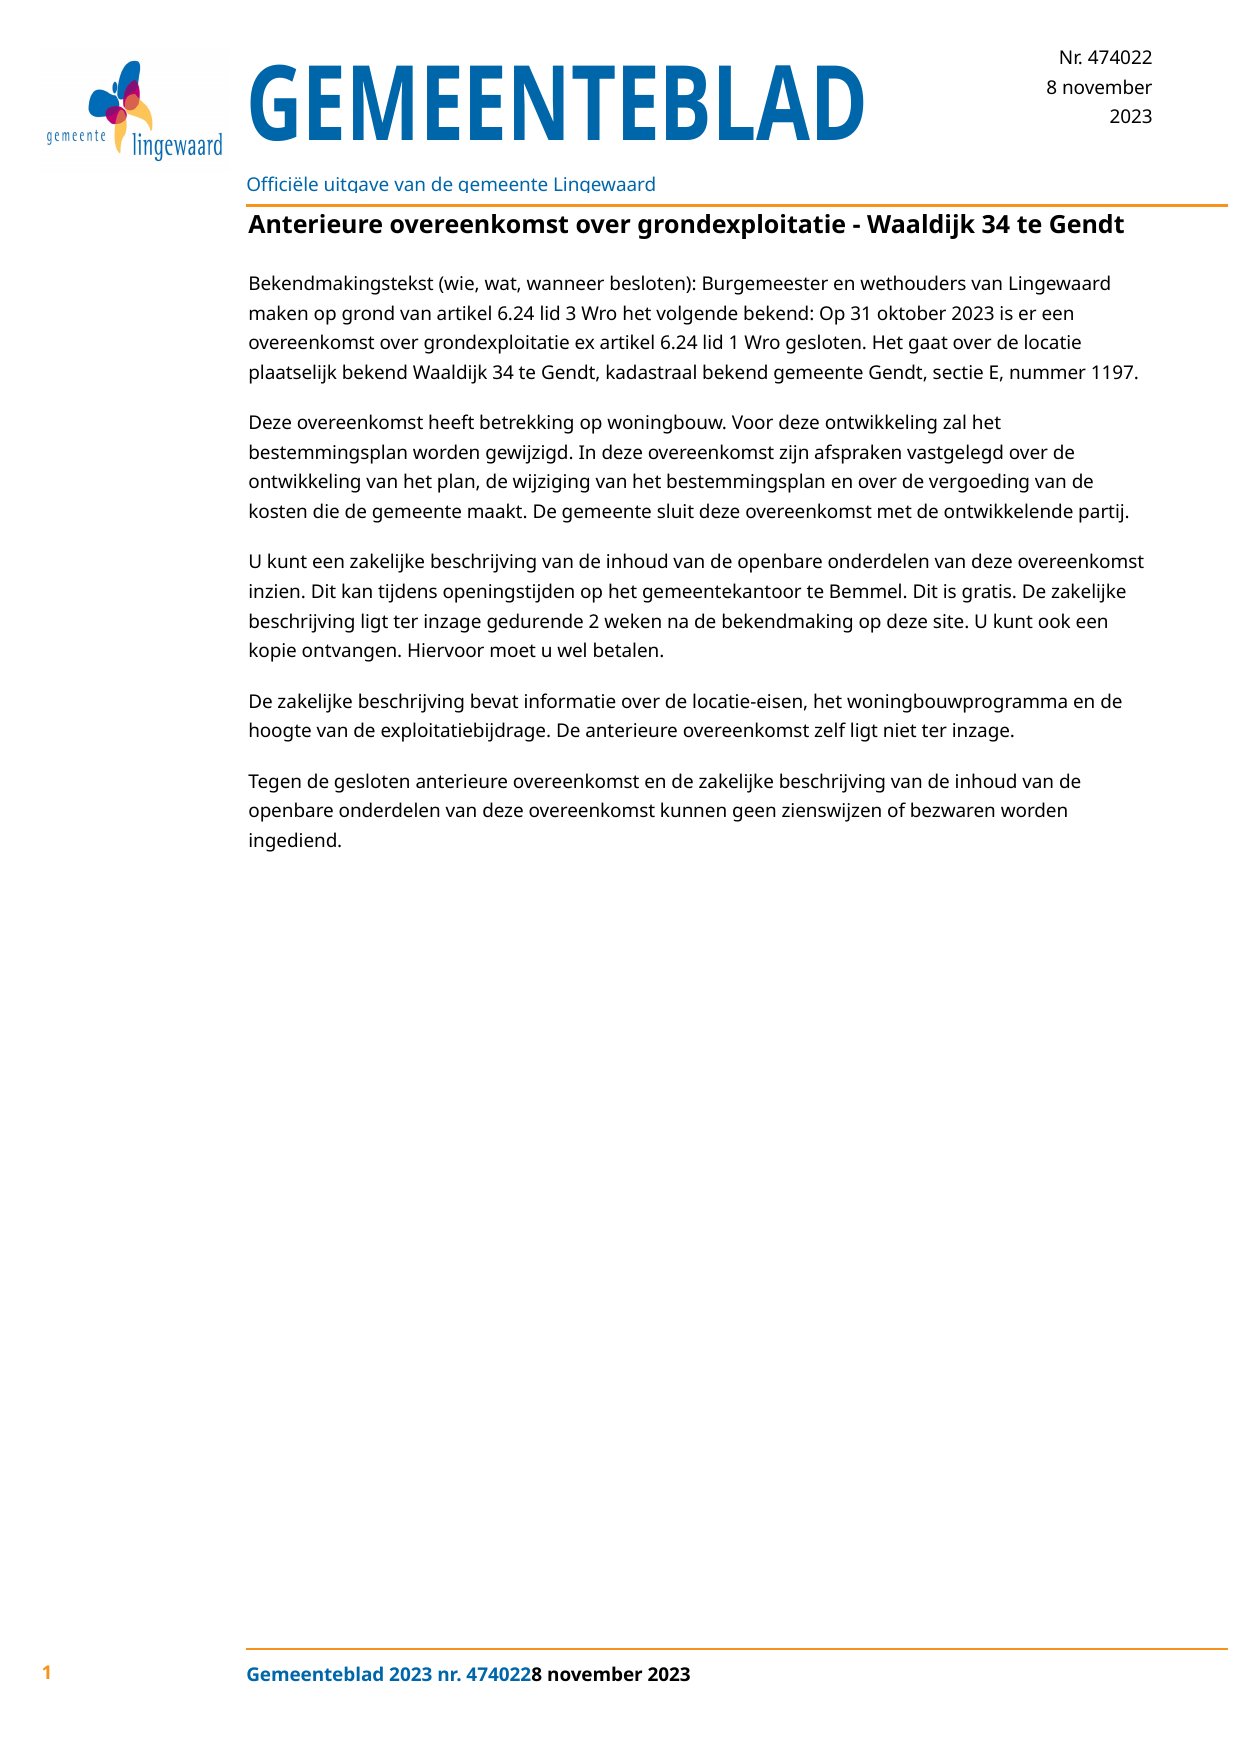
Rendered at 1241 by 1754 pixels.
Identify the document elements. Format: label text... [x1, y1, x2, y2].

text De zakelijke beschrijving bevat informatie over de locatie-eisen, het woningbouwprogramma en de hoogte van de exploitatiebijdrage. De anterieure overeenkomst zelf ligt niet ter inzage. [248, 688, 1152, 743]
text Deze overeenkomst heeft betrekking op woningbouw. Voor deze ontwikkeling zal het bestemmingsplan worden gewijzigd. In deze overeenkomst zijn afspraken vastgelegd over de ontwikkeling van het plan, de wijziging van het bestemmingsplan en over de vergoeding van de kosten die de gemeente maakt. De gemeente sluit deze overeenkomst met de ontwikkelende partij. [248, 409, 1152, 524]
text Anterieure overeenkomst over grondexploitatie - Waaldijk 34 te Gendt [248, 207, 1152, 241]
text Bekendmakingstekst (wie, wat, wanneer besloten): Burgemeester en wethouders van Lingewaard maken op grond van artikel 6.24 lid 3 Wro het volgende bekend: Op 31 oktober 2023 is er een overeenkomst over grondexploitatie ex artikel 6.24 lid 1 Wro gesloten. Het gaat over de locatie plaatselijk bekend Waaldijk 34 te Gendt, kadastraal bekend gemeente Gendt, sectie E, nummer 1197. [248, 270, 1152, 385]
text U kunt een zakelijke beschrijving van de inhoud van de openbare onderdelen van deze overeenkomst inzien. Dit kan tijdens openingstijden op het gemeentekantoor te Bemmel. Dit is gratis. De zakelijke beschrijving ligt ter inzage gedurende 2 weken na de bekendmaking op deze site. U kunt ook een kopie ontvangen. Hiervoor moet u wel betalen. [248, 549, 1152, 663]
text Tegen de gesloten anterieure overeenkomst en de zakelijke beschrijving van de inhoud van de openbare onderdelen van deze overeenkomst kunnen geen zienswijzen of bezwaren worden ingediend. [248, 768, 1152, 853]
picture [41, 47, 231, 172]
